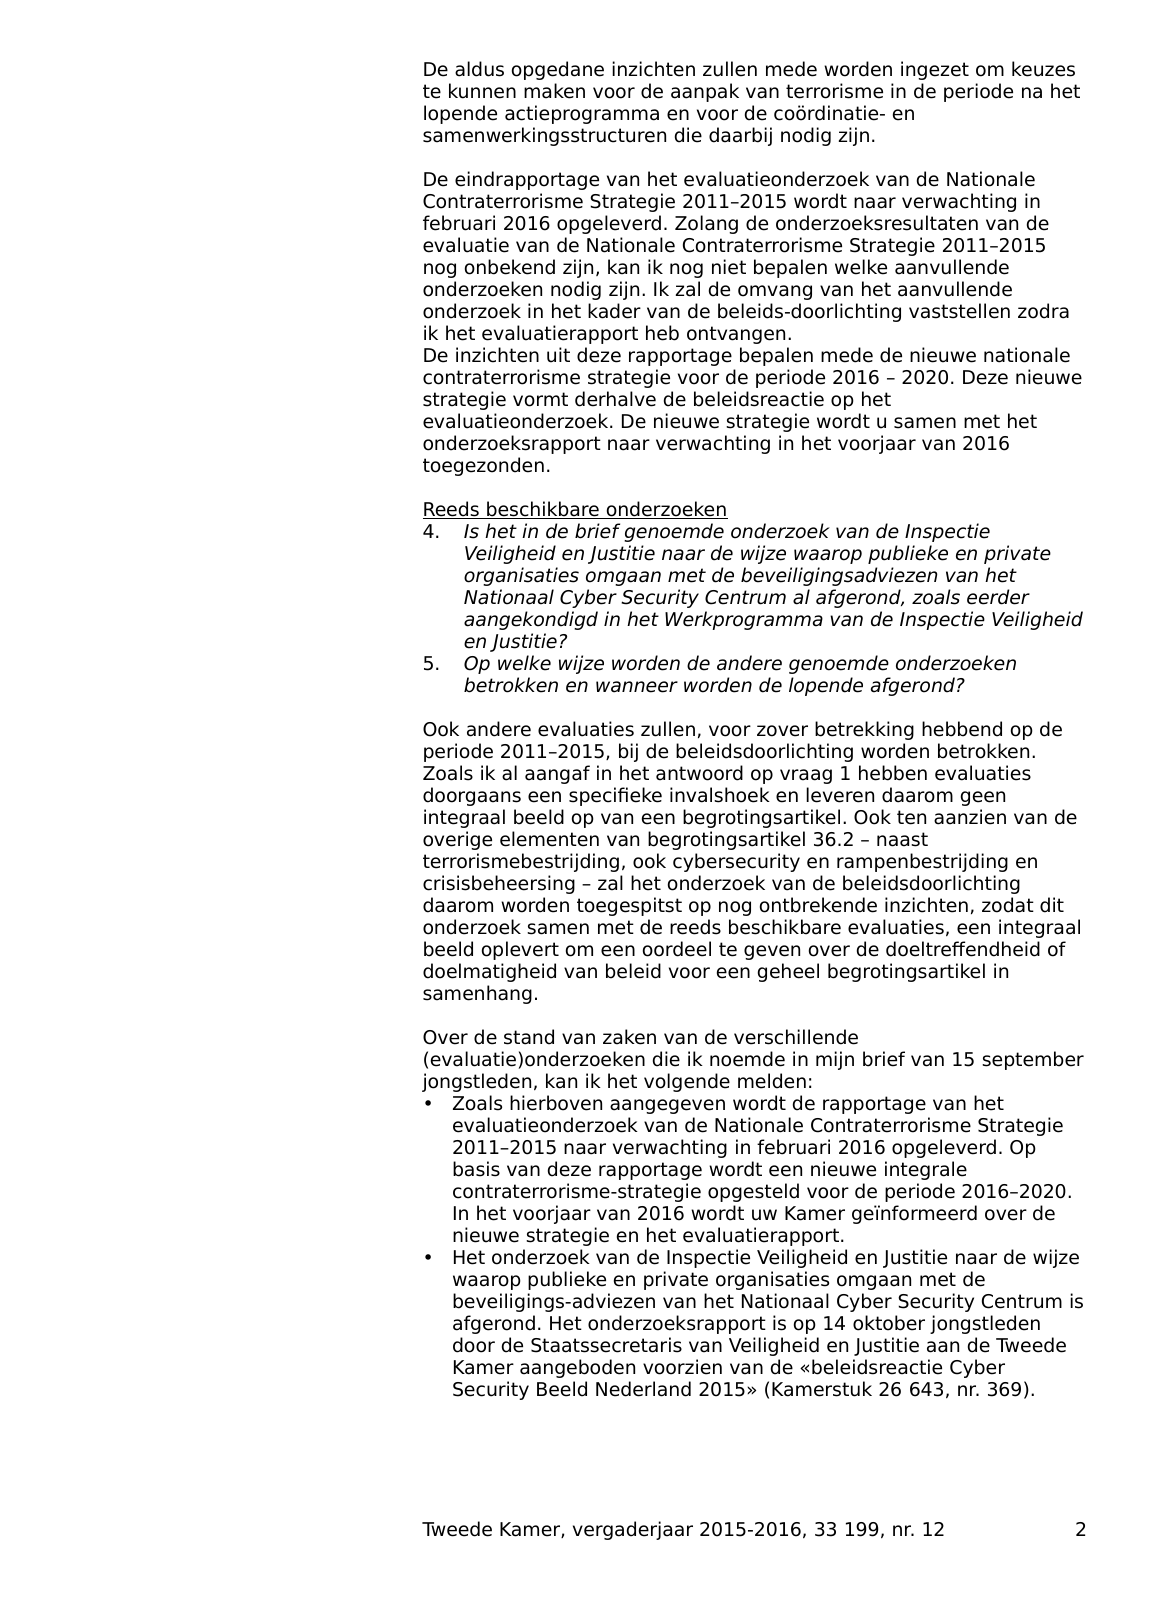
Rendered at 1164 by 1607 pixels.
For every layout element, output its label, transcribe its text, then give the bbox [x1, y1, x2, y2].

text Ook andere evaluaties zullen, voor zover betrekking hebbend op de periode 2011–2015, bij de beleidsdoorlichting worden betrokken. Zoals ik al aangaf in het antwoord op vraag 1 hebben evaluaties doorgaans een specifieke invalshoek en leveren daarom geen integraal beeld op van een begrotingsartikel. Ook ten aanzien van de overige elementen van begrotingsartikel 36.2 – naast terrorismebestrijding, ook cybersecurity en rampenbestrijding en crisisbeheersing – zal het onderzoek van de beleidsdoorlichting daarom worden toegespitst op nog ontbrekende inzichten, zodat dit onderzoek samen met de reeds beschikbare evaluaties, een integraal beeld oplevert om een oordeel te geven over de doeltreffendheid of doelmatigheid van beleid voor een geheel begrotingsartikel in samenhang. [422, 719, 1087, 1005]
text De eindrapportage van het evaluatieonderzoek van de Nationale Contraterrorisme Strategie 2011–2015 wordt naar verwachting in februari 2016 opgeleverd. Zolang de onderzoeksresultaten van de evaluatie van de Nationale Contraterrorisme Strategie 2011–2015 nog onbekend zijn, kan ik nog niet bepalen welke aanvullende onderzoeken nodig zijn. Ik zal de omvang van het aanvullende onderzoek in het kader van de beleids-doorlichting vaststellen zodra ik het evaluatierapport heb ontvangen. [422, 169, 1087, 345]
text Over de stand van zaken van de verschillende (evaluatie)onderzoeken die ik noemde in mijn brief van 15 september jongstleden, kan ik het volgende melden: [422, 1027, 1087, 1093]
text 5. Op welke wijze worden de andere genoemde onderzoeken betrokken en wanneer worden de lopende afgerond? [422, 653, 1087, 697]
text De inzichten uit deze rapportage bepalen mede de nieuwe nationale contraterrorisme strategie voor de periode 2016 – 2020. Deze nieuwe strategie vormt derhalve de beleidsreactie op het evaluatieonderzoek. De nieuwe strategie wordt u samen met het onderzoeksrapport naar verwachting in het voorjaar van 2016 toegezonden. [422, 345, 1087, 477]
text De aldus opgedane inzichten zullen mede worden ingezet om keuzes te kunnen maken voor de aanpak van terrorisme in de periode na het lopende actieprogramma en voor de coördinatie- en samenwerkingsstructuren die daarbij nodig zijn. [422, 59, 1087, 147]
subtitle Reeds beschikbare onderzoeken [422, 499, 1087, 521]
text 4. Is het in de brief genoemde onderzoek van de Inspectie Veiligheid en Justitie naar de wijze waarop publieke en private organisaties omgaan met de beveiligingsadviezen van het Nationaal Cyber Security Centrum al afgerond, zoals eerder aangekondigd in het Werkprogramma van de Inspectie Veiligheid en Justitie? [422, 521, 1087, 653]
text • Het onderzoek van de Inspectie Veiligheid en Justitie naar de wijze waarop publieke en private organisaties omgaan met de beveiligings-adviezen van het Nationaal Cyber Security Centrum is afgerond. Het onderzoeksrapport is op 14 oktober jongstleden door de Staatssecretaris van Veiligheid en Justitie aan de Tweede Kamer aangeboden voorzien van de «beleidsreactie Cyber Security Beeld Nederland 2015» (Kamerstuk 26 643, nr. 369). [422, 1247, 1087, 1401]
text • Zoals hierboven aangegeven wordt de rapportage van het evaluatieonderzoek van de Nationale Contraterrorisme Strategie 2011–2015 naar verwachting in februari 2016 opgeleverd. Op basis van deze rapportage wordt een nieuwe integrale contraterrorisme-strategie opgesteld voor de periode 2016–2020. In het voorjaar van 2016 wordt uw Kamer geïnformeerd over de nieuwe strategie en het evaluatierapport. [422, 1093, 1087, 1247]
